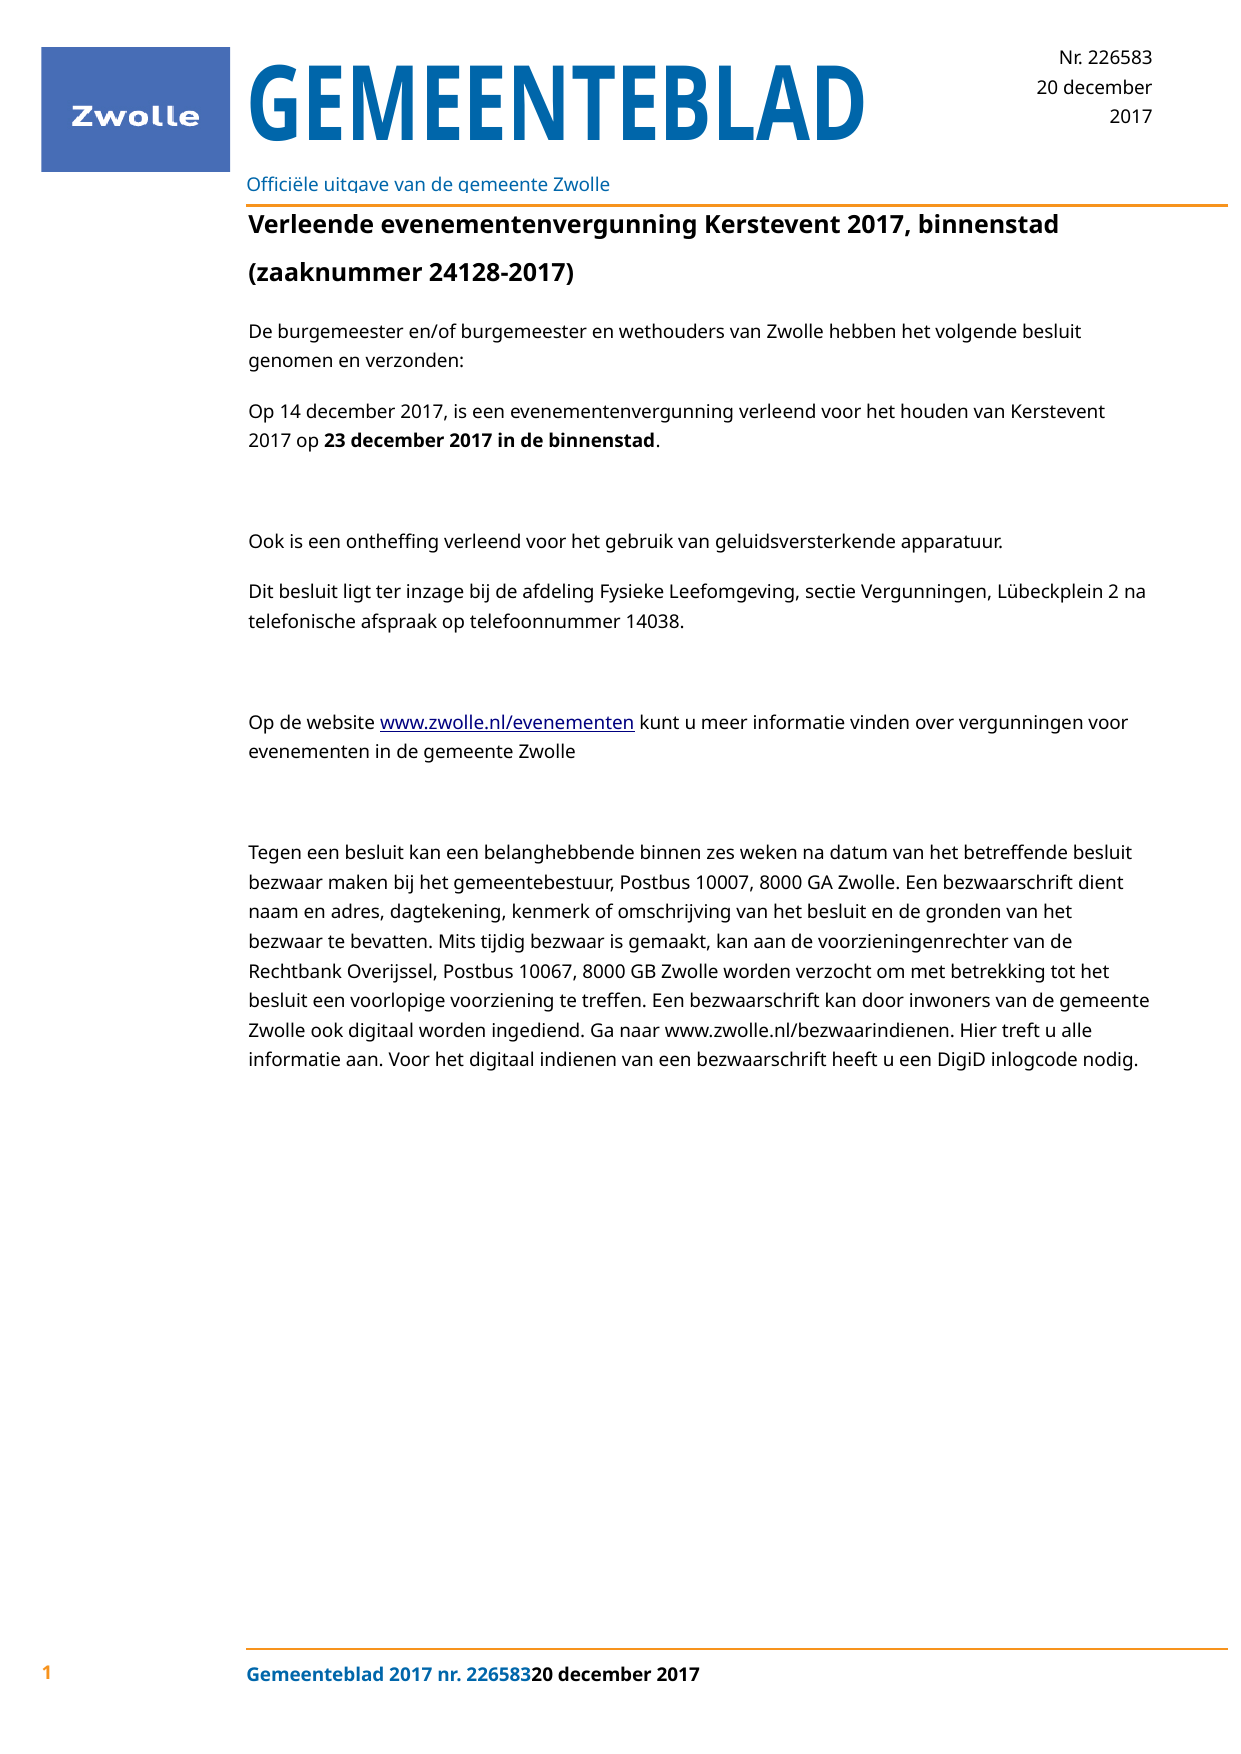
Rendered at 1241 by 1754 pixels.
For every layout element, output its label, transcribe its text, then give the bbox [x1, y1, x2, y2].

picture [41, 47, 231, 172]
text De burgemeester en/of burgemeester en wethouders van Zwolle hebben het volgende besluit genomen en verzonden: [248, 318, 1152, 373]
text Tegen een besluit kan een belanghebbende binnen zes weken na datum van het betreffende besluit bezwaar maken bij het gemeentebestuur, Postbus 10007, 8000 GA Zwolle. Een bezwaarschrift dient naam en adres, dagtekening, kenmerk of omschrijving van het besluit en de gronden van het bezwaar te bevatten. Mits tijdig bezwaar is gemaakt, kan aan de voorzieningenrechter van de Rechtbank Overijssel, Postbus 10067, 8000 GB Zwolle worden verzocht om met betrekking tot het besluit een voorlopige voorziening te treffen. Een bezwaarschrift kan door inwoners van de gemeente Zwolle ook digitaal worden ingediend. Ga naar www.zwolle.nl/bezwaarindienen. Hier treft u alle informatie aan. Voor het digitaal indienen van een bezwaarschrift heeft u een DigiD inlogcode nodig. [248, 839, 1152, 1072]
text Ook is een ontheffing verleend voor het gebruik van geluidsversterkende apparatuur. [248, 528, 1152, 554]
text Verleende evenementenvergunning Kerstevent 2017, binnenstad (zaaknummer 24128-2017) [248, 207, 1152, 288]
text Op 14 december 2017, is een evenementenvergunning verleend voor het houden van Kerstevent 2017 op 23 december 2017 in de binnenstad. [248, 398, 1152, 453]
text Dit besluit ligt ter inzage bij de afdeling Fysieke Leefomgeving, sectie Vergunningen, Lübeckplein 2 na telefonische afspraak op telefoonnummer 14038. [248, 579, 1152, 634]
text Op de website www.zwolle.nl/evenementen kunt u meer informatie vinden over vergunningen voor evenementen in de gemeente Zwolle [248, 709, 1152, 764]
